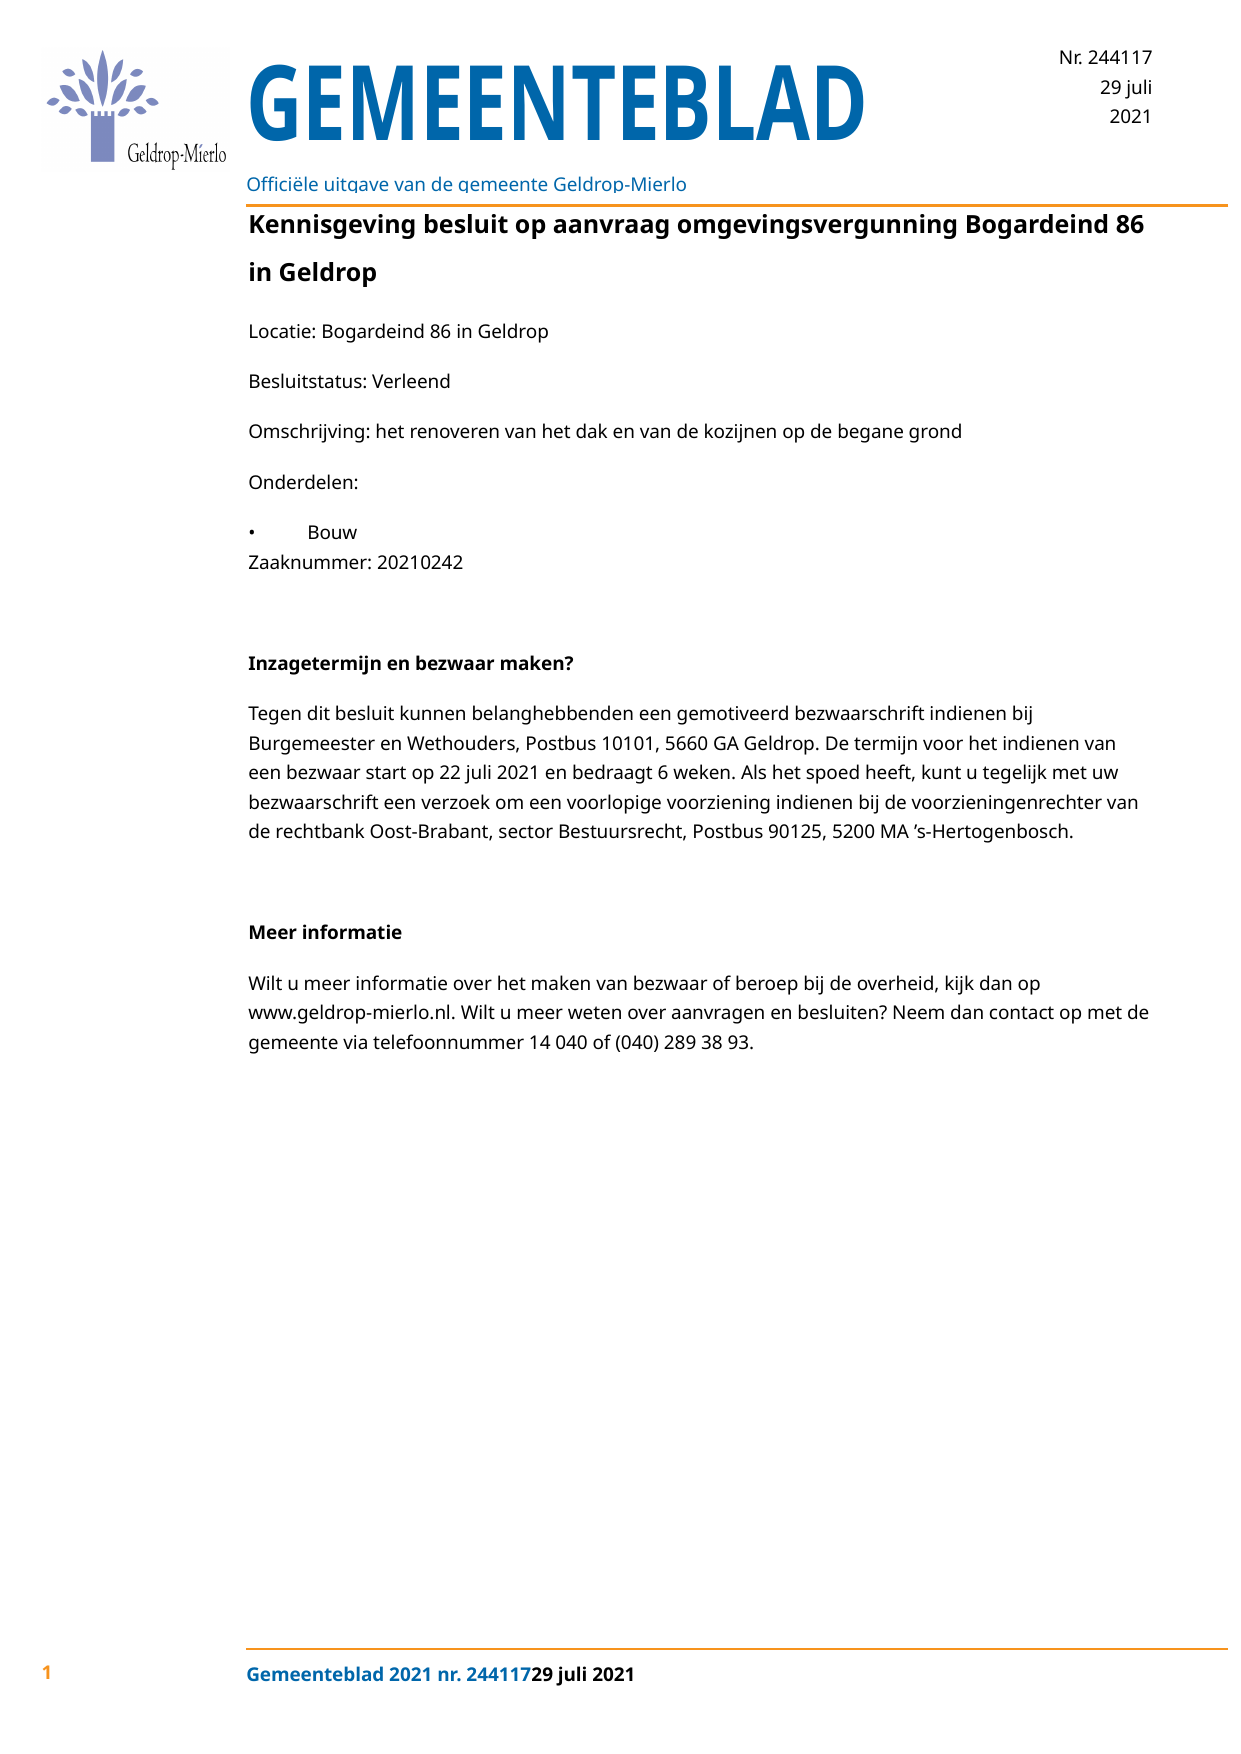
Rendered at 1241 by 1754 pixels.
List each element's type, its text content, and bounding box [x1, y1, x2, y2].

text Meer informatie [248, 919, 1152, 945]
text Locatie: Bogardeind 86 in Geldrop [248, 318, 1152, 344]
picture [41, 47, 231, 172]
text Zaaknummer: 20210242 [248, 549, 1152, 575]
text Wilt u meer informatie over het maken van bezwaar of beroep bij de overheid, kijk dan op www.geldrop-mierlo.nl. Wilt u meer weten over aanvragen en besluiten? Neem dan contact op met de gemeente via telefoonnummer 14 040 of (040) 289 38 93. [248, 970, 1152, 1055]
text Kennisgeving besluit op aanvraag omgevingsvergunning Bogardeind 86 in Geldrop [248, 207, 1152, 288]
text Inzagetermijn en bezwaar maken? [248, 650, 1152, 676]
text Onderdelen: [248, 469, 1152, 495]
list Bouw [248, 519, 1152, 545]
text Tegen dit besluit kunnen belanghebbenden een gemotiveerd bezwaarschrift indienen bij Burgemeester en Wethouders, Postbus 10101, 5660 GA Geldrop. De termijn voor het indienen van een bezwaar start op 22 juli 2021 en bedraagt 6 weken. Als het spoed heeft, kunt u tegelijk met uw bezwaarschrift een verzoek om een voorlopige voorziening indienen bij de voorzieningenrechter van de rechtbank Oost-Brabant, sector Bestuursrecht, Postbus 90125, 5200 MA ’s-Hertogenbosch. [248, 700, 1152, 844]
text Omschrijving: het renoveren van het dak en van de kozijnen op de begane grond [248, 419, 1152, 444]
text Besluitstatus: Verleend [248, 368, 1152, 394]
